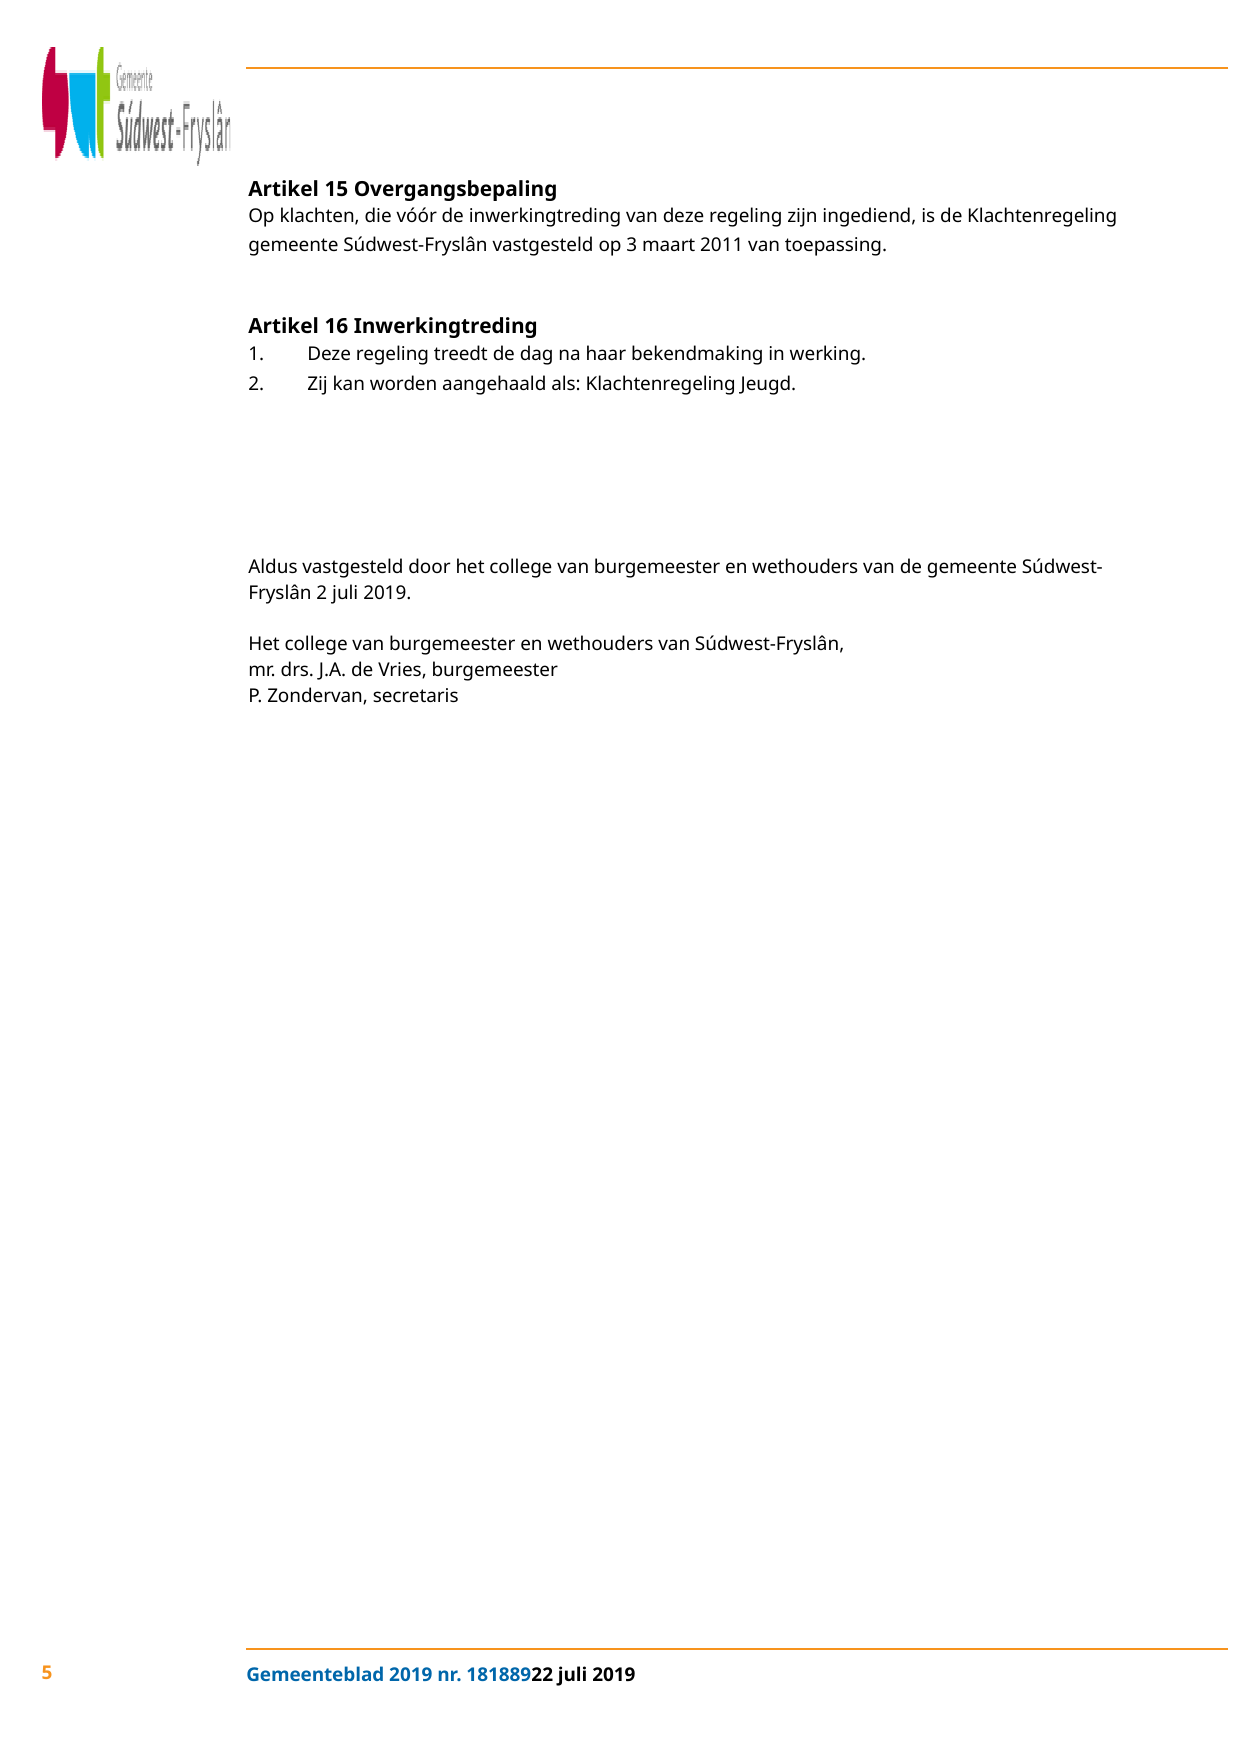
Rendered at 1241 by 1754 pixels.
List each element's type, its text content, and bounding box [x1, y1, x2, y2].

list Zij kan worden aangehaald als: Klachtenregeling Jeugd. [248, 370, 1152, 395]
picture [41, 47, 231, 172]
text P. Zondervan, secretaris [248, 682, 1152, 708]
text mr. drs. J.A. de Vries, burgemeester [248, 656, 1152, 682]
text Artikel 15 Overgangsbepaling [248, 174, 1152, 202]
text Aldus vastgesteld door het college van burgemeester en wethouders van de gemeente Súdwest-Fryslân 2 juli 2019. [248, 553, 1152, 605]
text Het college van burgemeester en wethouders van Súdwest-Fryslân, [248, 631, 1152, 656]
list Deze regeling treedt de dag na haar bekendmaking in werking. [248, 340, 1152, 366]
text Op klachten, die vóór de inwerkingtreding van deze regeling zijn ingediend, is de Klachtenregeling gemeente Súdwest-Fryslân vastgesteld op 3 maart 2011 van toepassing. [248, 202, 1152, 257]
text Artikel 16 Inwerkingtreding [248, 312, 1152, 340]
